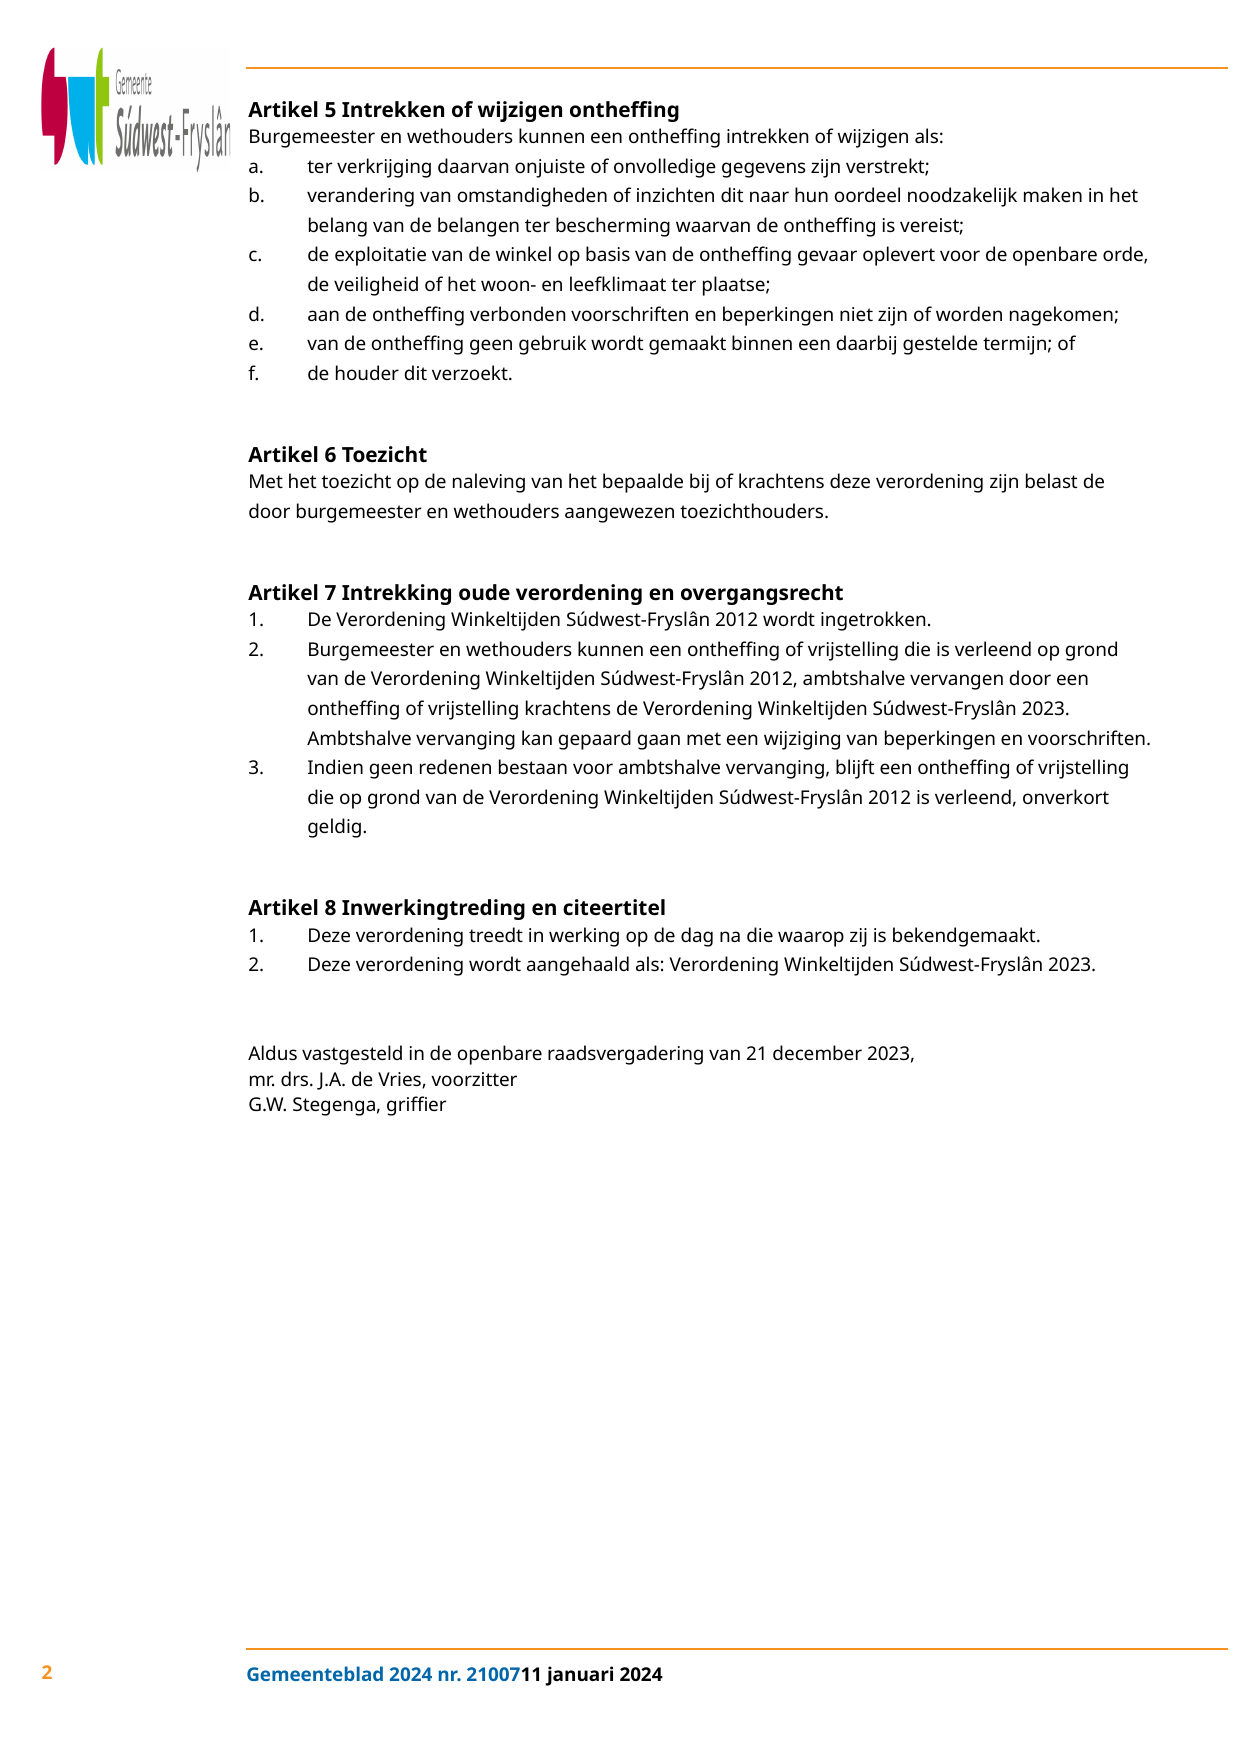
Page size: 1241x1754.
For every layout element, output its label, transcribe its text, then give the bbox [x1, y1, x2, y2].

text G.W. Stegenga, griffier [248, 1092, 1152, 1117]
text Artikel 8 Inwerkingtreding en citeertitel [248, 893, 1152, 922]
list ter verkrijging daarvan onjuiste of onvolledige gegevens zijn verstrekt; [248, 153, 1152, 178]
text Aldus vastgesteld in de openbare raadsvergadering van 21 december 2023, [248, 1040, 1152, 1066]
list Deze verordening wordt aangehaald als: Verordening Winkeltijden Súdwest-Fryslân 2023. [248, 951, 1152, 977]
list de exploitatie van de winkel op basis van de ontheffing gevaar oplevert voor de openbare orde, de veiligheid of het woon- en leefklimaat ter plaatse; [248, 242, 1152, 297]
list Indien geen redenen bestaan voor ambtshalve vervanging, blijft een ontheffing of vrijstelling die op grond van de Verordening Winkeltijden Súdwest-Fryslân 2012 is verleend, onverkort geldig. [248, 754, 1152, 839]
text Met het toezicht op de naleving van het bepaalde bij of krachtens deze verordening zijn belast de door burgemeester en wethouders aangewezen toezichthouders. [248, 468, 1152, 524]
text mr. drs. J.A. de Vries, voorzitter [248, 1066, 1152, 1092]
list aan de ontheffing verbonden voorschriften en beperkingen niet zijn of worden nagekomen; [248, 301, 1152, 326]
text Artikel 5 Intrekken of wijzigen ontheffing [248, 95, 1152, 123]
list verandering van omstandigheden of inzichten dit naar hun oordeel noodzakelijk maken in het belang van de belangen ter bescherming waarvan de ontheffing is vereist; [248, 182, 1152, 238]
list van de ontheffing geen gebruik wordt gemaakt binnen een daarbij gestelde termijn; of [248, 330, 1152, 356]
picture [41, 47, 231, 172]
list Deze verordening treedt in werking op de dag na die waarop zij is bekendgemaakt. [248, 922, 1152, 948]
list de houder dit verzoekt. [248, 360, 1152, 386]
text Artikel 6 Toezicht [248, 440, 1152, 468]
text Burgemeester en wethouders kunnen een ontheffing intrekken of wijzigen als: [248, 123, 1152, 149]
list Burgemeester en wethouders kunnen een ontheffing of vrijstelling die is verleend op grond van de Verordening Winkeltijden Súdwest-Fryslân 2012, ambtshalve vervangen door een ontheffing of vrijstelling krachtens de Verordening Winkeltijden Súdwest-Fryslân 2023. Ambtshalve vervanging kan gepaard gaan met een wijziging van beperkingen en voorschriften. [248, 636, 1152, 750]
text Artikel 7 Intrekking oude verordening en overgangsrecht [248, 578, 1152, 606]
list De Verordening Winkeltijden Súdwest-Fryslân 2012 wordt ingetrokken. [248, 606, 1152, 632]
